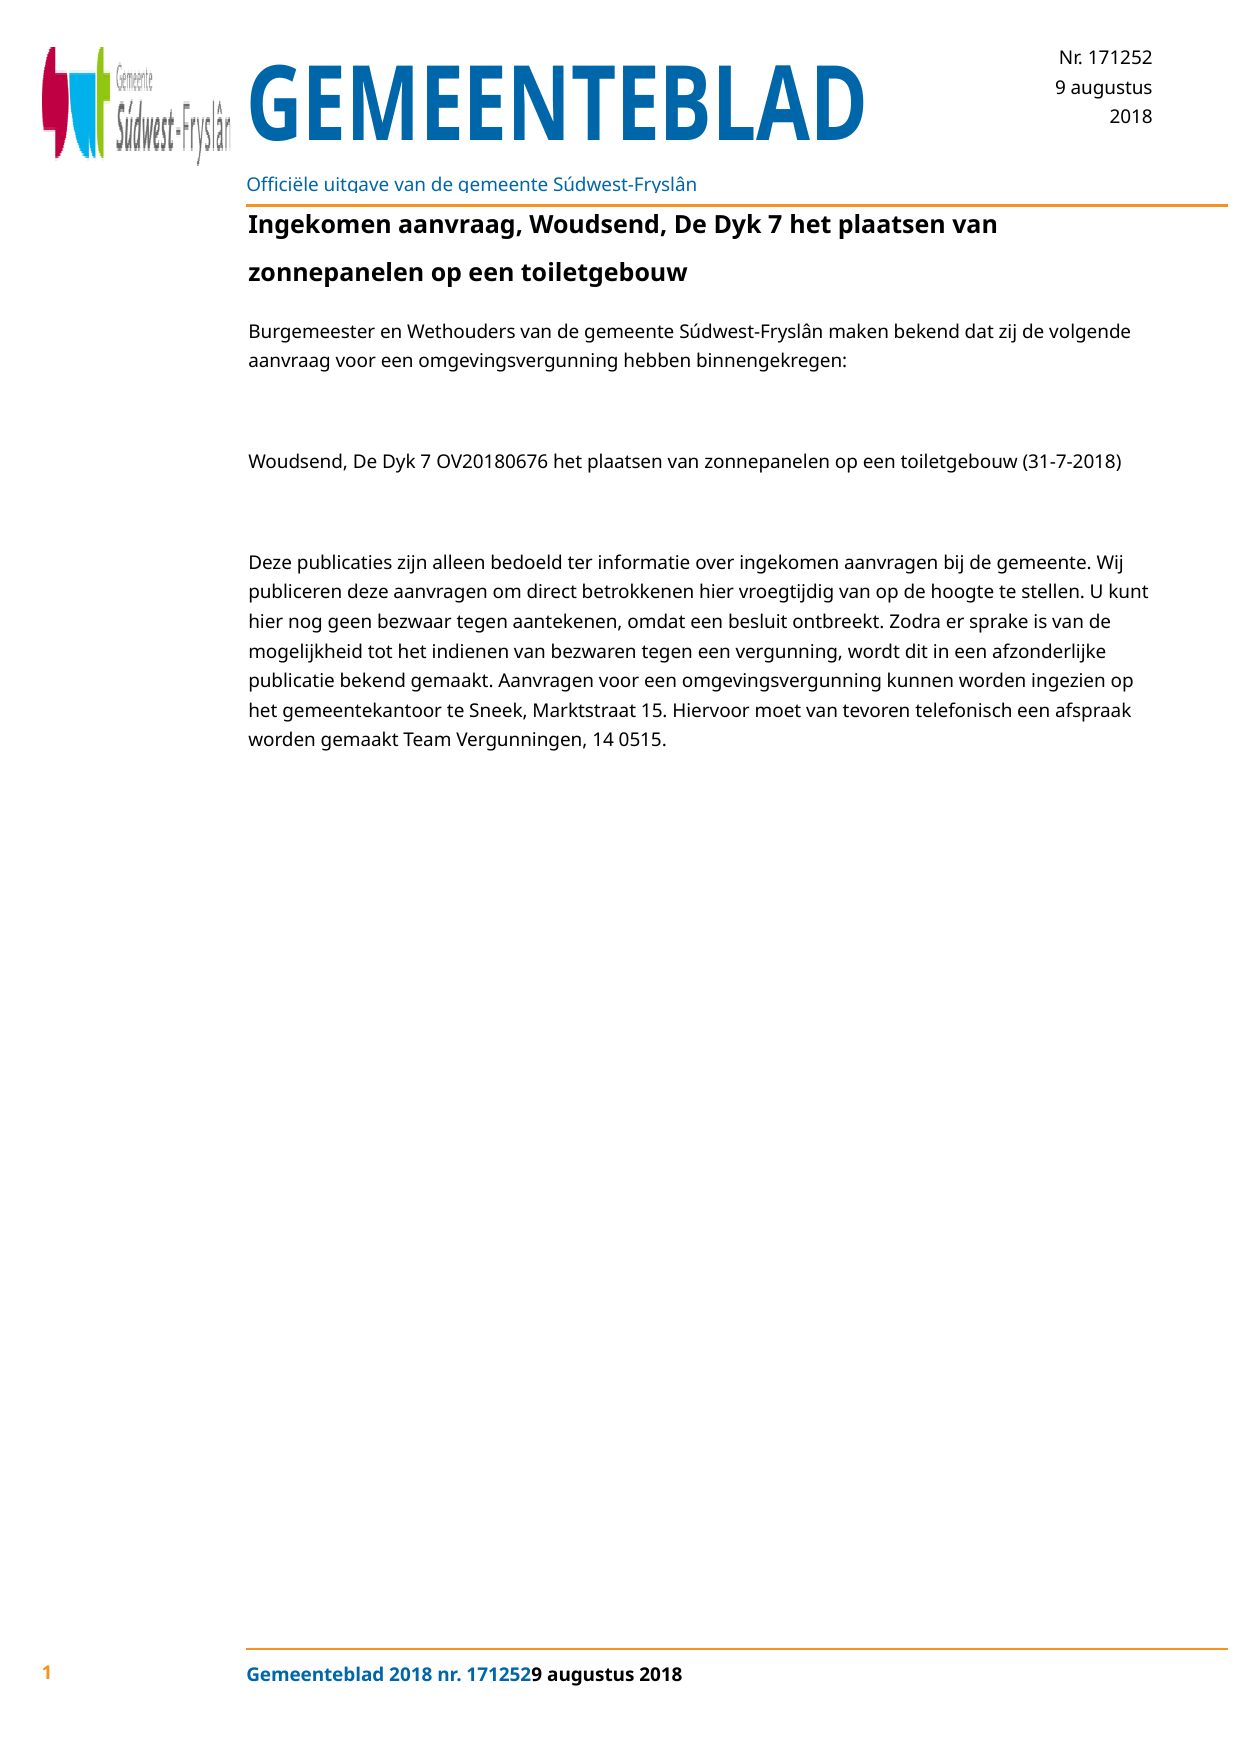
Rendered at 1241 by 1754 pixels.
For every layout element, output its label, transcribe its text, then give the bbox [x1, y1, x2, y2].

text Burgemeester en Wethouders van de gemeente Súdwest-Fryslân maken bekend dat zij de volgende aanvraag voor een omgevingsvergunning hebben binnengekregen: [248, 318, 1152, 373]
text Woudsend, De Dyk 7 OV20180676 het plaatsen van zonnepanelen op een toiletgebouw (31-7-2018) [248, 448, 1152, 474]
picture [41, 47, 231, 172]
text Deze publicaties zijn alleen bedoeld ter informatie over ingekomen aanvragen bij de gemeente. Wij publiceren deze aanvragen om direct betrokkenen hier vroegtijdig van op de hoogte te stellen. U kunt hier nog geen bezwaar tegen aantekenen, omdat een besluit ontbreekt. Zodra er sprake is van de mogelijkheid tot het indienen van bezwaren tegen een vergunning, wordt dit in een afzonderlijke publicatie bekend gemaakt. Aanvragen voor een omgevingsvergunning kunnen worden ingezien op het gemeentekantoor te Sneek, Marktstraat 15. Hiervoor moet van tevoren telefonisch een afspraak worden gemaakt Team Vergunningen, 14 0515. [248, 549, 1152, 752]
text Ingekomen aanvraag, Woudsend, De Dyk 7 het plaatsen van zonnepanelen op een toiletgebouw [248, 207, 1152, 288]
